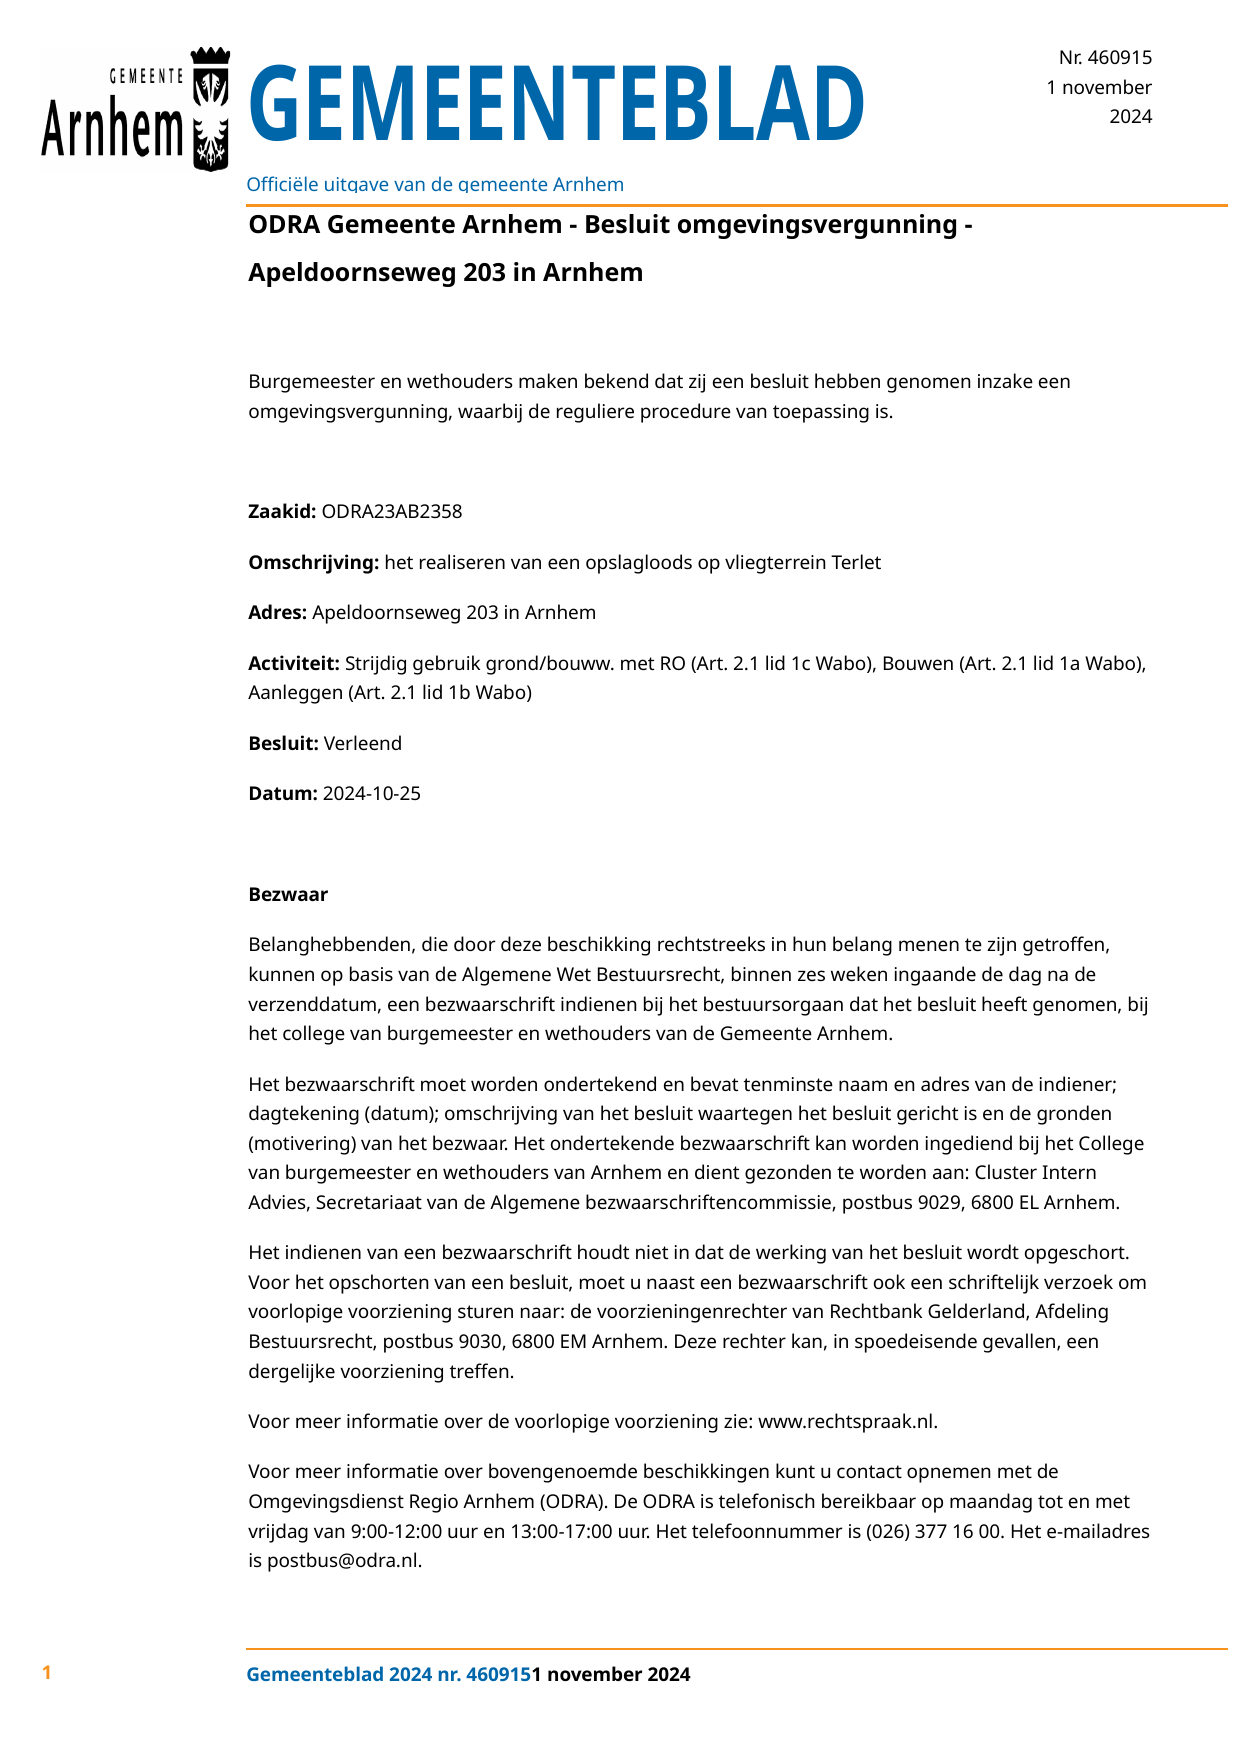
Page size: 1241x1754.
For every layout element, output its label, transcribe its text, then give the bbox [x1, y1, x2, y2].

text Belanghebbenden, die door deze beschikking rechtstreeks in hun belang menen te zijn getroffen, kunnen op basis van de Algemene Wet Bestuursrecht, binnen zes weken ingaande de dag na de verzenddatum, een bezwaarschrift indienen bij het bestuursorgaan dat het besluit heeft genomen, bij het college van burgemeester en wethouders van de Gemeente Arnhem. [248, 932, 1152, 1046]
text Het indienen van een bezwaarschrift houdt niet in dat de werking van het besluit wordt opgeschort. Voor het opschorten van een besluit, moet u naast een bezwaarschrift ook een schriftelijk verzoek om voorlopige voorziening sturen naar: de voorzieningenrechter van Rechtbank Gelderland, Afdeling Bestuursrecht, postbus 9030, 6800 EM Arnhem. Deze rechter kan, in spoedeisende gevallen, een dergelijke voorziening treffen. [248, 1239, 1152, 1384]
text Voor meer informatie over de voorlopige voorziening zie: www.rechtspraak.nl. [248, 1408, 1152, 1434]
text Burgemeester en wethouders maken bekend dat zij een besluit hebben genomen inzake een omgevingsvergunning, waarbij de reguliere procedure van toepassing is. [248, 368, 1152, 424]
text Bezwaar [248, 881, 1152, 907]
text Besluit: Verleend [248, 730, 1152, 756]
text Voor meer informatie over bovengenoemde beschikkingen kunt u contact opnemen met de Omgevingsdienst Regio Arnhem (ODRA). De ODRA is telefonisch bereikbaar op maandag tot en met vrijdag van 9:00-12:00 uur en 13:00-17:00 uur. Het telefoonnummer is (026) 377 16 00. Het e-mailadres is postbus@odra.nl. [248, 1459, 1152, 1573]
text Omschrijving: het realiseren van een opslagloods op vliegterrein Terlet [248, 549, 1152, 575]
text Zaakid: ODRA23AB2358 [248, 499, 1152, 524]
text Adres: Apeldoornseweg 203 in Arnhem [248, 599, 1152, 625]
text ODRA Gemeente Arnhem - Besluit omgevingsvergunning - Apeldoornseweg 203 in Arnhem [248, 207, 1152, 288]
text Activiteit: Strijdig gebruik grond/bouww. met RO (Art. 2.1 lid 1c Wabo), Bouwen (Art. 2.1 lid 1a Wabo), Aanleggen (Art. 2.1 lid 1b Wabo) [248, 650, 1152, 705]
text Het bezwaarschrift moet worden ondertekend en bevat tenminste naam en adres van de indiener; dagtekening (datum); omschrijving van het besluit waartegen het besluit gericht is en de gronden (motivering) van het bezwaar. Het ondertekende bezwaarschrift kan worden ingediend bij het College van burgemeester en wethouders van Arnhem en dient gezonden te worden aan: Cluster Intern Advies, Secretariaat van de Algemene bezwaarschriftencommissie, postbus 9029, 6800 EL Arnhem. [248, 1071, 1152, 1215]
picture [41, 47, 231, 172]
text Datum: 2024-10-25 [248, 780, 1152, 806]
